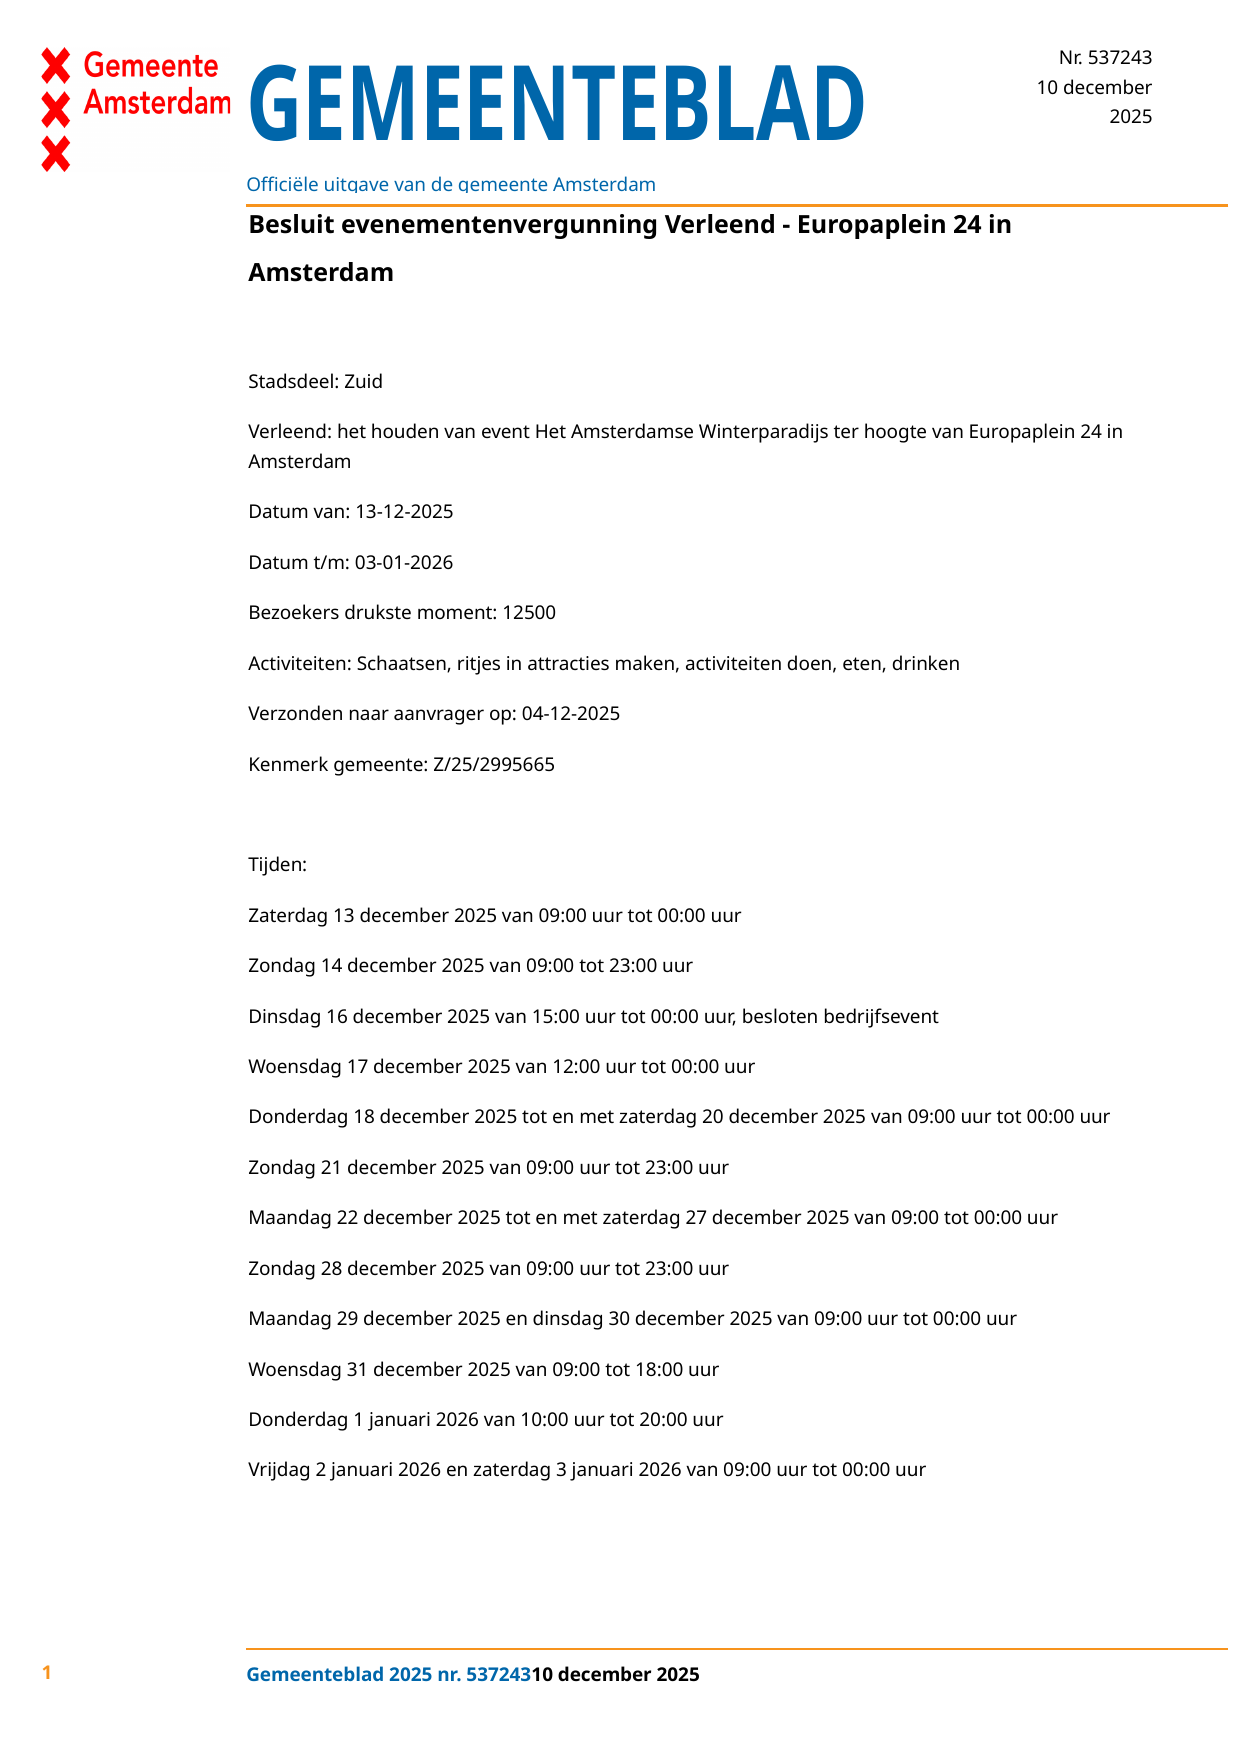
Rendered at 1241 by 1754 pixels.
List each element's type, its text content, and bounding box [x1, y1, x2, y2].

text Besluit evenementenvergunning Verleend - Europaplein 24 in Amsterdam [248, 207, 1152, 288]
text Donderdag 1 januari 2026 van 10:00 uur tot 20:00 uur [248, 1406, 1152, 1432]
text Verleend: het houden van event Het Amsterdamse Winterparadijs ter hoogte van Europaplein 24 in Amsterdam [248, 419, 1152, 474]
text Tijden: [248, 852, 1152, 877]
text Zondag 21 december 2025 van 09:00 uur tot 23:00 uur [248, 1154, 1152, 1180]
text Kenmerk gemeente: Z/25/2995665 [248, 751, 1152, 777]
text Zondag 14 december 2025 van 09:00 tot 23:00 uur [248, 952, 1152, 978]
text Stadsdeel: Zuid [248, 368, 1152, 394]
text Woensdag 31 december 2025 van 09:00 tot 18:00 uur [248, 1356, 1152, 1382]
text Vrijdag 2 januari 2026 en zaterdag 3 januari 2026 van 09:00 uur tot 00:00 uur [248, 1457, 1152, 1482]
picture [41, 47, 231, 172]
text Zondag 28 december 2025 van 09:00 uur tot 23:00 uur [248, 1255, 1152, 1281]
text Datum van: 13-12-2025 [248, 499, 1152, 524]
text Datum t/m: 03-01-2026 [248, 549, 1152, 575]
text Activiteiten: Schaatsen, ritjes in attracties maken, activiteiten doen, eten, drinken [248, 650, 1152, 676]
text Bezoekers drukste moment: 12500 [248, 599, 1152, 625]
text Donderdag 18 december 2025 tot en met zaterdag 20 december 2025 van 09:00 uur tot 00:00 uur [248, 1104, 1152, 1129]
text Woensdag 17 december 2025 van 12:00 uur tot 00:00 uur [248, 1053, 1152, 1079]
text Verzonden naar aanvrager op: 04-12-2025 [248, 700, 1152, 726]
text Dinsdag 16 december 2025 van 15:00 uur tot 00:00 uur, besloten bedrijfsevent [248, 1003, 1152, 1029]
text Maandag 22 december 2025 tot en met zaterdag 27 december 2025 van 09:00 tot 00:00 uur [248, 1204, 1152, 1230]
text Zaterdag 13 december 2025 van 09:00 uur tot 00:00 uur [248, 902, 1152, 928]
text Maandag 29 december 2025 en dinsdag 30 december 2025 van 09:00 uur tot 00:00 uur [248, 1305, 1152, 1331]
